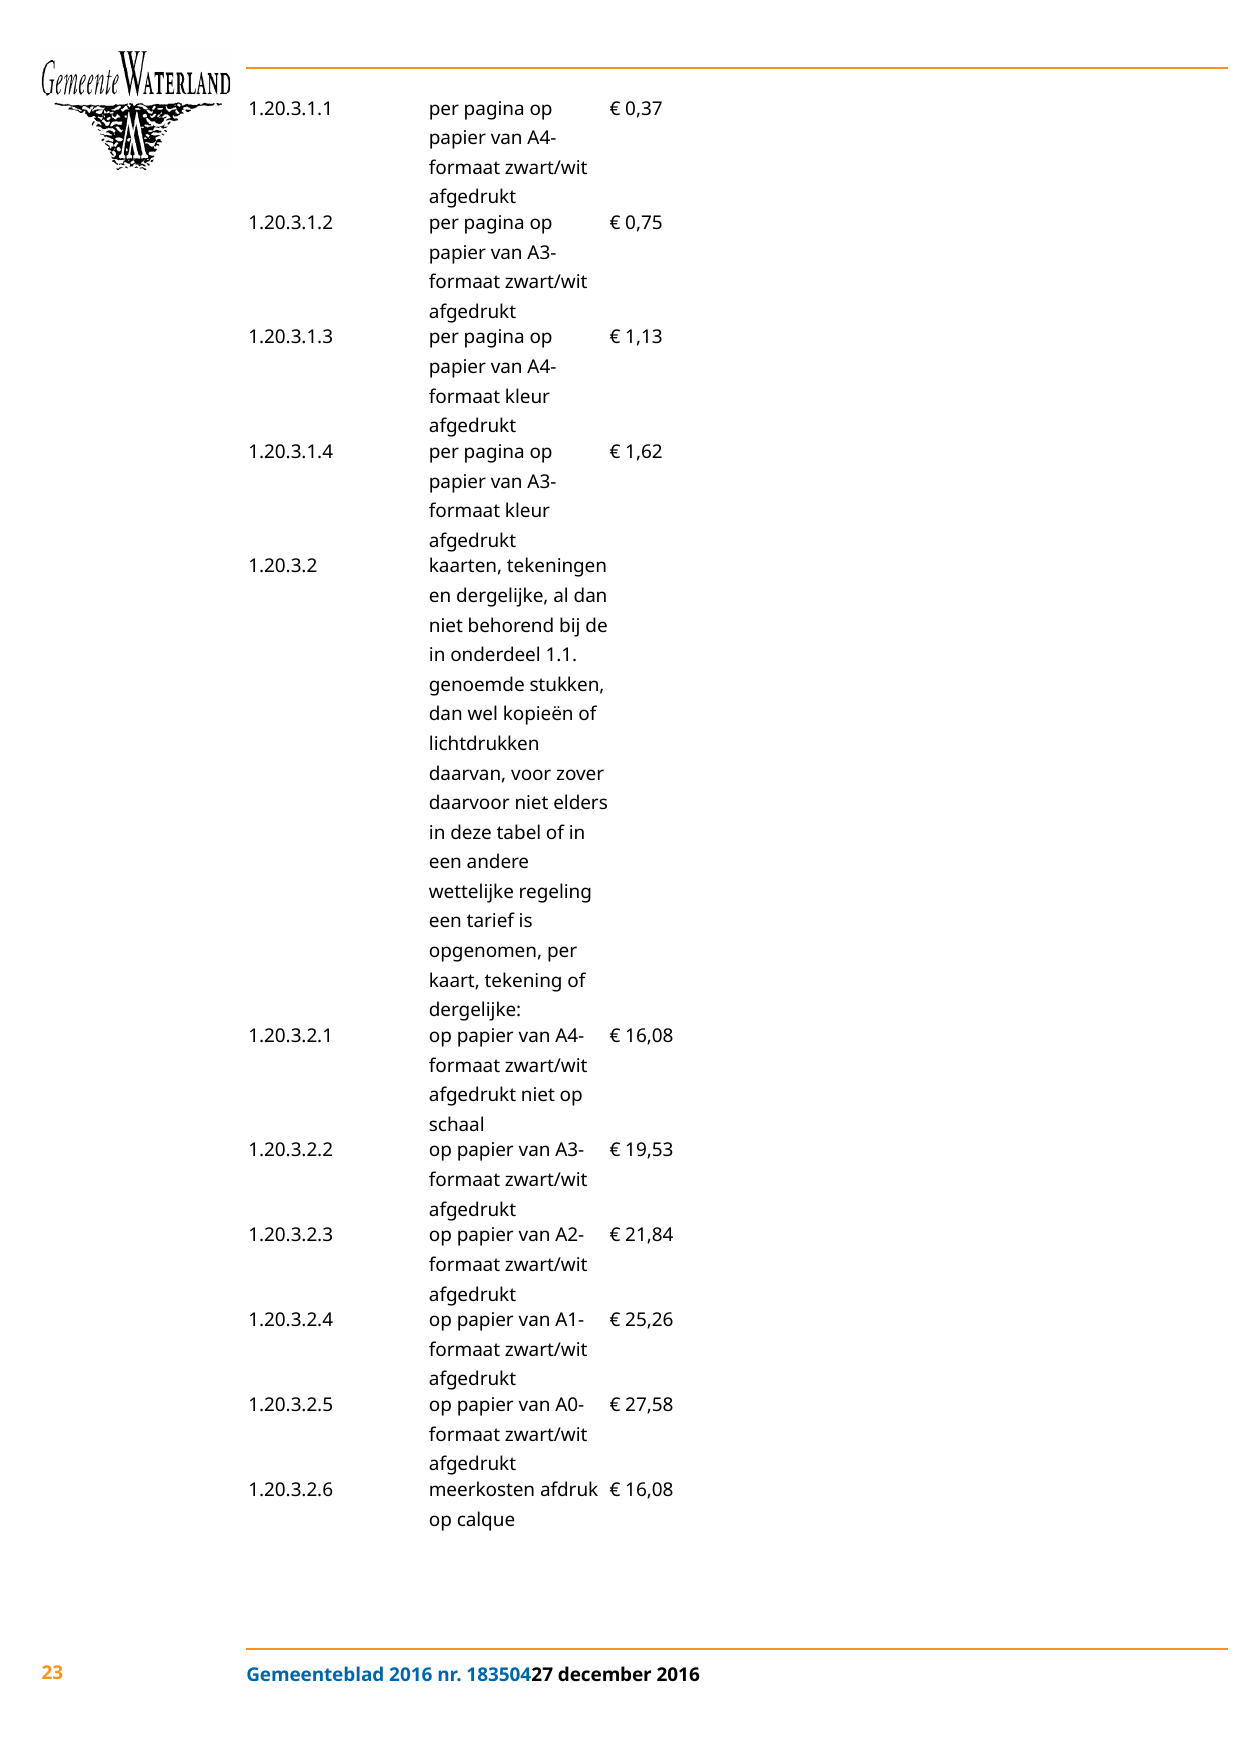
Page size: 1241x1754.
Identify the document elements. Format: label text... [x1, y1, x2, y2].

table_cell € 25,26 [609, 1306, 790, 1391]
table_cell € 1,62 [609, 438, 790, 553]
table_cell per pagina op papier van A3-formaat kleur afgedrukt [429, 438, 609, 553]
table_cell 1.20.3.2 [248, 553, 429, 1022]
table_cell € 16,08 [609, 1476, 790, 1532]
table_cell 1.20.3.1.1 [248, 95, 429, 209]
table_cell 1.20.3.2.2 [248, 1137, 429, 1222]
table_cell 1.20.3.1.2 [248, 209, 429, 324]
table_cell 1.20.3.2.5 [248, 1391, 429, 1476]
table_cell op papier van A0-formaat zwart/wit afgedrukt [429, 1391, 609, 1476]
table_cell 1.20.3.1.4 [248, 438, 429, 553]
table_cell 1.20.3.2.3 [248, 1222, 429, 1306]
table_cell [248, 1532, 429, 1557]
table_cell [971, 1532, 1152, 1557]
picture [41, 47, 231, 172]
table_cell 1.20.3.2.4 [248, 1306, 429, 1391]
table_cell op papier van A2-formaat zwart/wit afgedrukt [429, 1222, 609, 1306]
table_cell 1.20.3.1.3 [248, 324, 429, 438]
table_cell € 21,84 [609, 1222, 790, 1306]
table_cell € 0,75 [609, 209, 790, 324]
table_cell [790, 1532, 971, 1557]
table_cell 1.20.3.2.1 [248, 1022, 429, 1137]
table_cell 1.20.3.2.6 [248, 1476, 429, 1532]
table_cell € 16,08 [609, 1022, 790, 1137]
table_cell [429, 1532, 609, 1557]
table_cell € 27,58 [609, 1391, 790, 1476]
table_cell meerkosten afdruk op calque [429, 1476, 609, 1532]
table_cell kaarten, tekeningen en dergelijke, al dan niet behorend bij de in onderdeel 1.1. genoemde stukken, dan wel kopieën of lichtdrukken daarvan, voor zover daarvoor niet elders in deze tabel of in een andere wettelijke regeling een tarief is opgenomen, per kaart, tekening of dergelijke: [429, 553, 609, 1022]
table_cell € 1,13 [609, 324, 790, 438]
table_cell per pagina op papier van A4-formaat kleur afgedrukt [429, 324, 609, 438]
table_cell € 19,53 [609, 1137, 790, 1222]
table_cell per pagina op papier van A4-formaat zwart/wit afgedrukt [429, 95, 609, 209]
table_cell € 0,37 [609, 95, 790, 209]
table_cell op papier van A1-formaat zwart/wit afgedrukt [429, 1306, 609, 1391]
table_cell [609, 1532, 790, 1557]
table_cell op papier van A4-formaat zwart/wit afgedrukt niet op schaal [429, 1022, 609, 1137]
table_cell per pagina op papier van A3-formaat zwart/wit afgedrukt [429, 209, 609, 324]
table_cell op papier van A3-formaat zwart/wit afgedrukt [429, 1137, 609, 1222]
